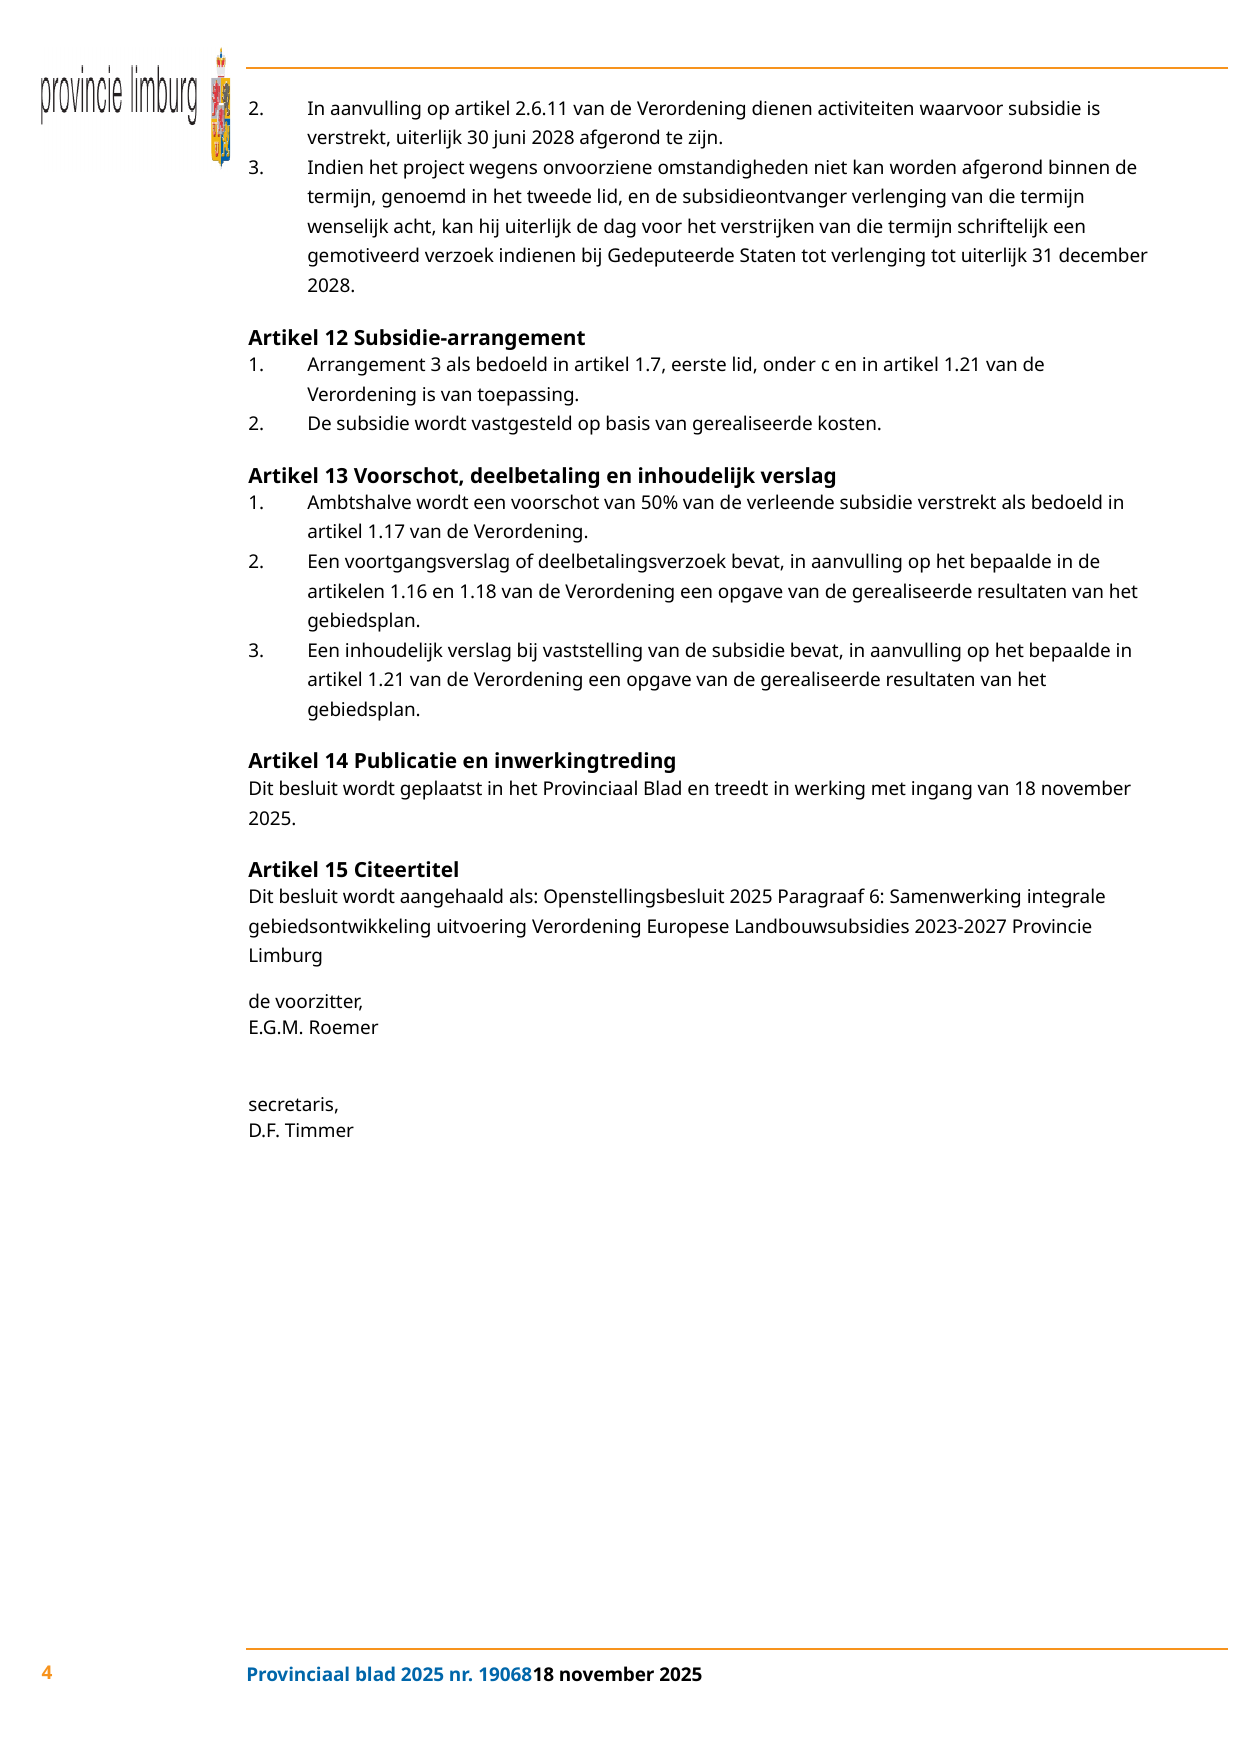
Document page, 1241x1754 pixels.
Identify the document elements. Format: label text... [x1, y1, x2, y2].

text de voorzitter, [248, 988, 1152, 1014]
list In aanvulling op artikel 2.6.11 van de Verordening dienen activiteiten waarvoor subsidie is verstrekt, uiterlijk 30 juni 2028 afgerond te zijn. [248, 95, 1152, 150]
text Artikel 13 Voorschot, deelbetaling en inhoudelijk verslag [248, 461, 1152, 489]
text Artikel 15 Citeertitel [248, 855, 1152, 883]
list Ambtshalve wordt een voorschot van 50% van de verleende subsidie verstrekt als bedoeld in artikel 1.17 van de Verordening. [248, 489, 1152, 544]
text E.G.M. Roemer [248, 1014, 1152, 1040]
text secretaris, [248, 1091, 1152, 1117]
picture [41, 47, 231, 172]
list Arrangement 3 als bedoeld in artikel 1.7, eerste lid, onder c en in artikel 1.21 van de Verordening is van toepassing. [248, 351, 1152, 406]
list Indien het project wegens onvoorziene omstandigheden niet kan worden afgerond binnen de termijn, genoemd in het tweede lid, en de subsidieontvanger verlenging van die termijn wenselijk acht, kan hij uiterlijk de dag voor het verstrijken van die termijn schriftelijk een gemotiveerd verzoek indienen bij Gedeputeerde Staten tot verlenging tot uiterlijk 31 december 2028. [248, 154, 1152, 298]
text Dit besluit wordt aangehaald als: Openstellingsbesluit 2025 Paragraaf 6: Samenwerking integrale gebiedsontwikkeling uitvoering Verordening Europese Landbouwsubsidies 2023-2027 Provincie Limburg [248, 883, 1152, 968]
list Een voortgangsverslag of deelbetalingsverzoek bevat, in aanvulling op het bepaalde in de artikelen 1.16 en 1.18 van de Verordening een opgave van de gerealiseerde resultaten van het gebiedsplan. [248, 548, 1152, 633]
text D.F. Timmer [248, 1117, 1152, 1143]
list De subsidie wordt vastgesteld op basis van gerealiseerde kosten. [248, 410, 1152, 436]
text Artikel 12 Subsidie-arrangement [248, 323, 1152, 351]
text Artikel 14 Publicatie en inwerkingtreding [248, 747, 1152, 775]
list Een inhoudelijk verslag bij vaststelling van de subsidie bevat, in aanvulling op het bepaalde in artikel 1.21 van de Verordening een opgave van de gerealiseerde resultaten van het gebiedsplan. [248, 637, 1152, 722]
text Dit besluit wordt geplaatst in het Provinciaal Blad en treedt in werking met ingang van 18 november 2025. [248, 775, 1152, 830]
